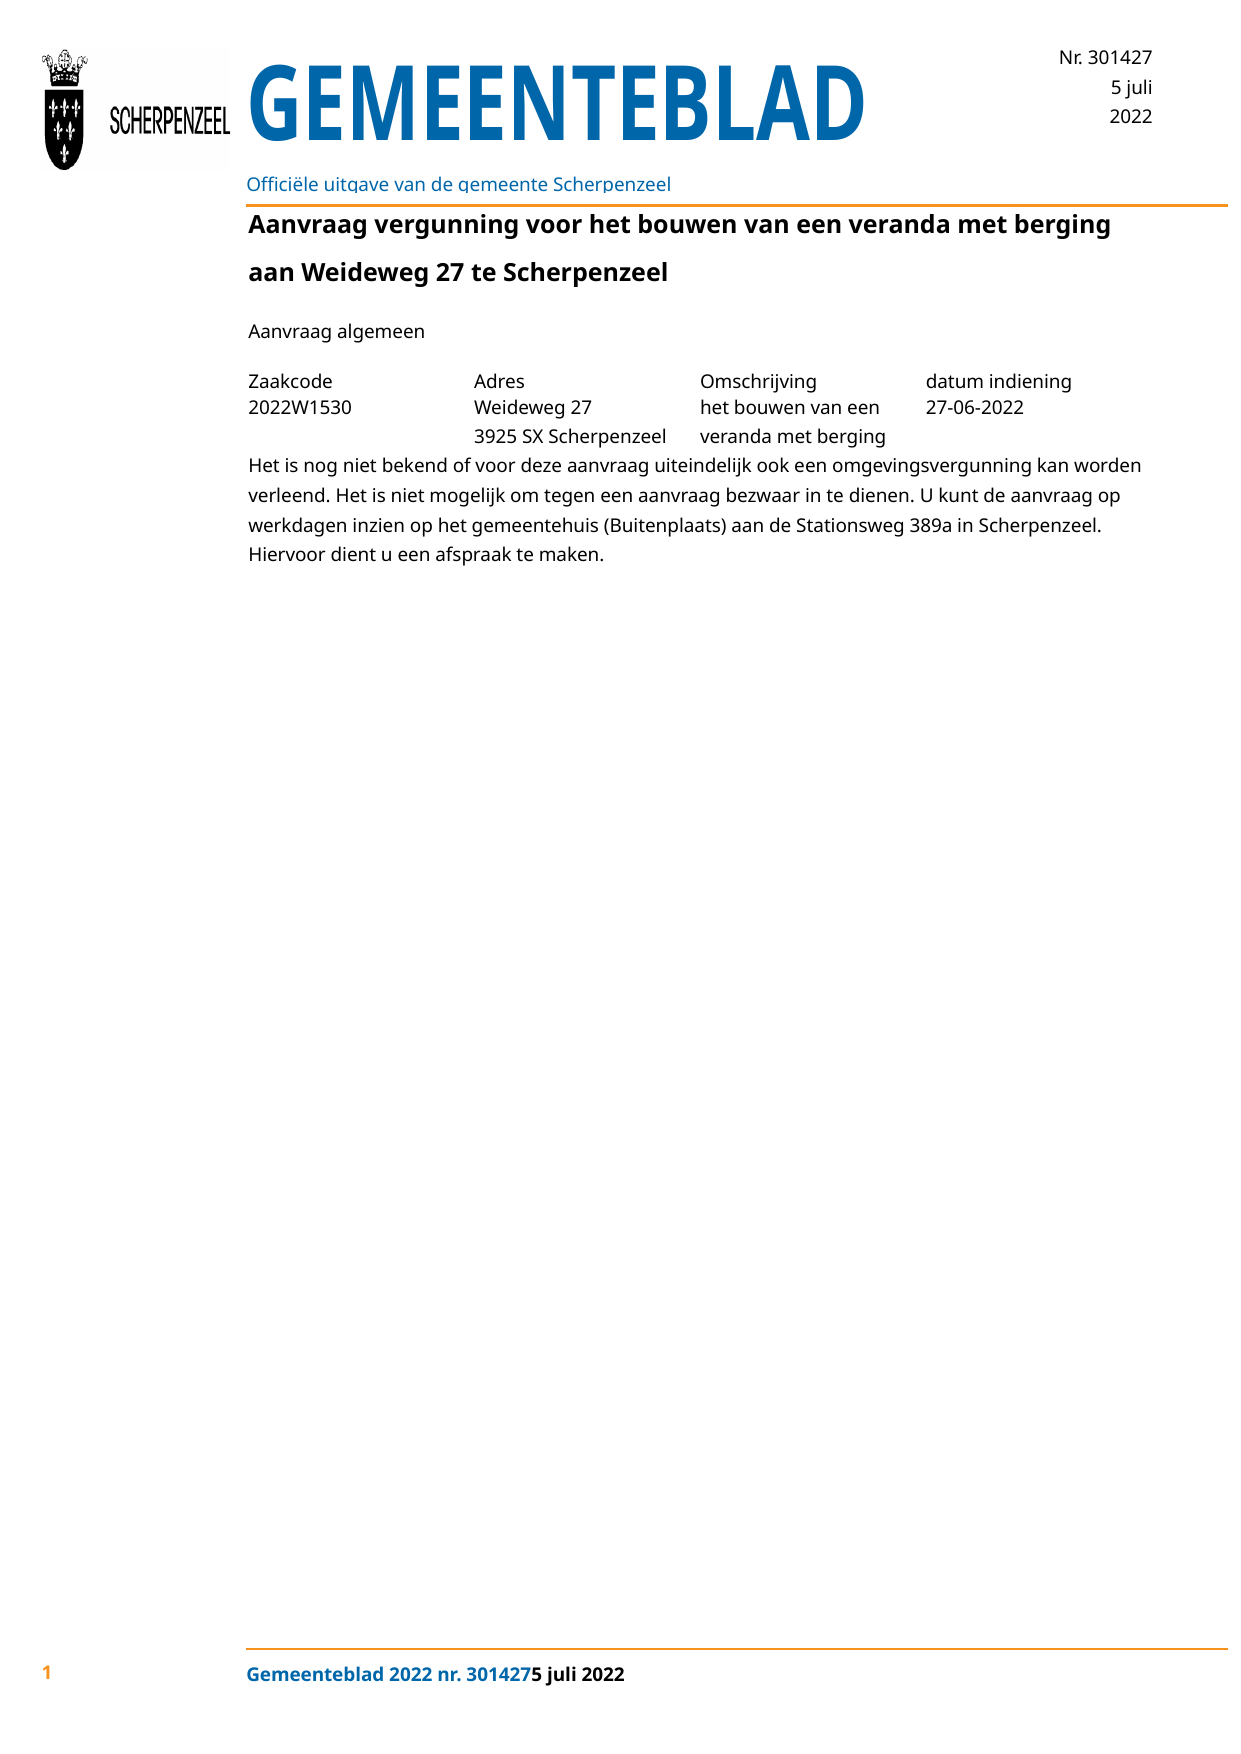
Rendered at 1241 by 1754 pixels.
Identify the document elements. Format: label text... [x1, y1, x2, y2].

text Aanvraag vergunning voor het bouwen van een veranda met berging aan Weideweg 27 te Scherpenzeel [248, 207, 1152, 288]
table_cell het bouwen van een veranda met berging [700, 394, 926, 449]
table_cell 27-06-2022 [926, 394, 1152, 449]
text Aanvraag algemeen [248, 318, 1152, 344]
table_header Adres [474, 369, 700, 394]
table_header datum indiening [926, 369, 1152, 394]
table_header Zaakcode [248, 369, 474, 394]
table_cell Weideweg 27 3925 SX Scherpenzeel [474, 394, 700, 449]
table_header Omschrijving [700, 369, 926, 394]
text Het is nog niet bekend of voor deze aanvraag uiteindelijk ook een omgevingsvergunning kan worden verleend. Het is niet mogelijk om tegen een aanvraag bezwaar in te dienen. U kunt de aanvraag op werkdagen inzien op het gemeentehuis (Buitenplaats) aan de Stationsweg 389a in Scherpenzeel. Hiervoor dient u een afspraak te maken. [248, 453, 1152, 567]
picture [41, 47, 231, 172]
table_cell 2022W1530 [248, 394, 474, 449]
